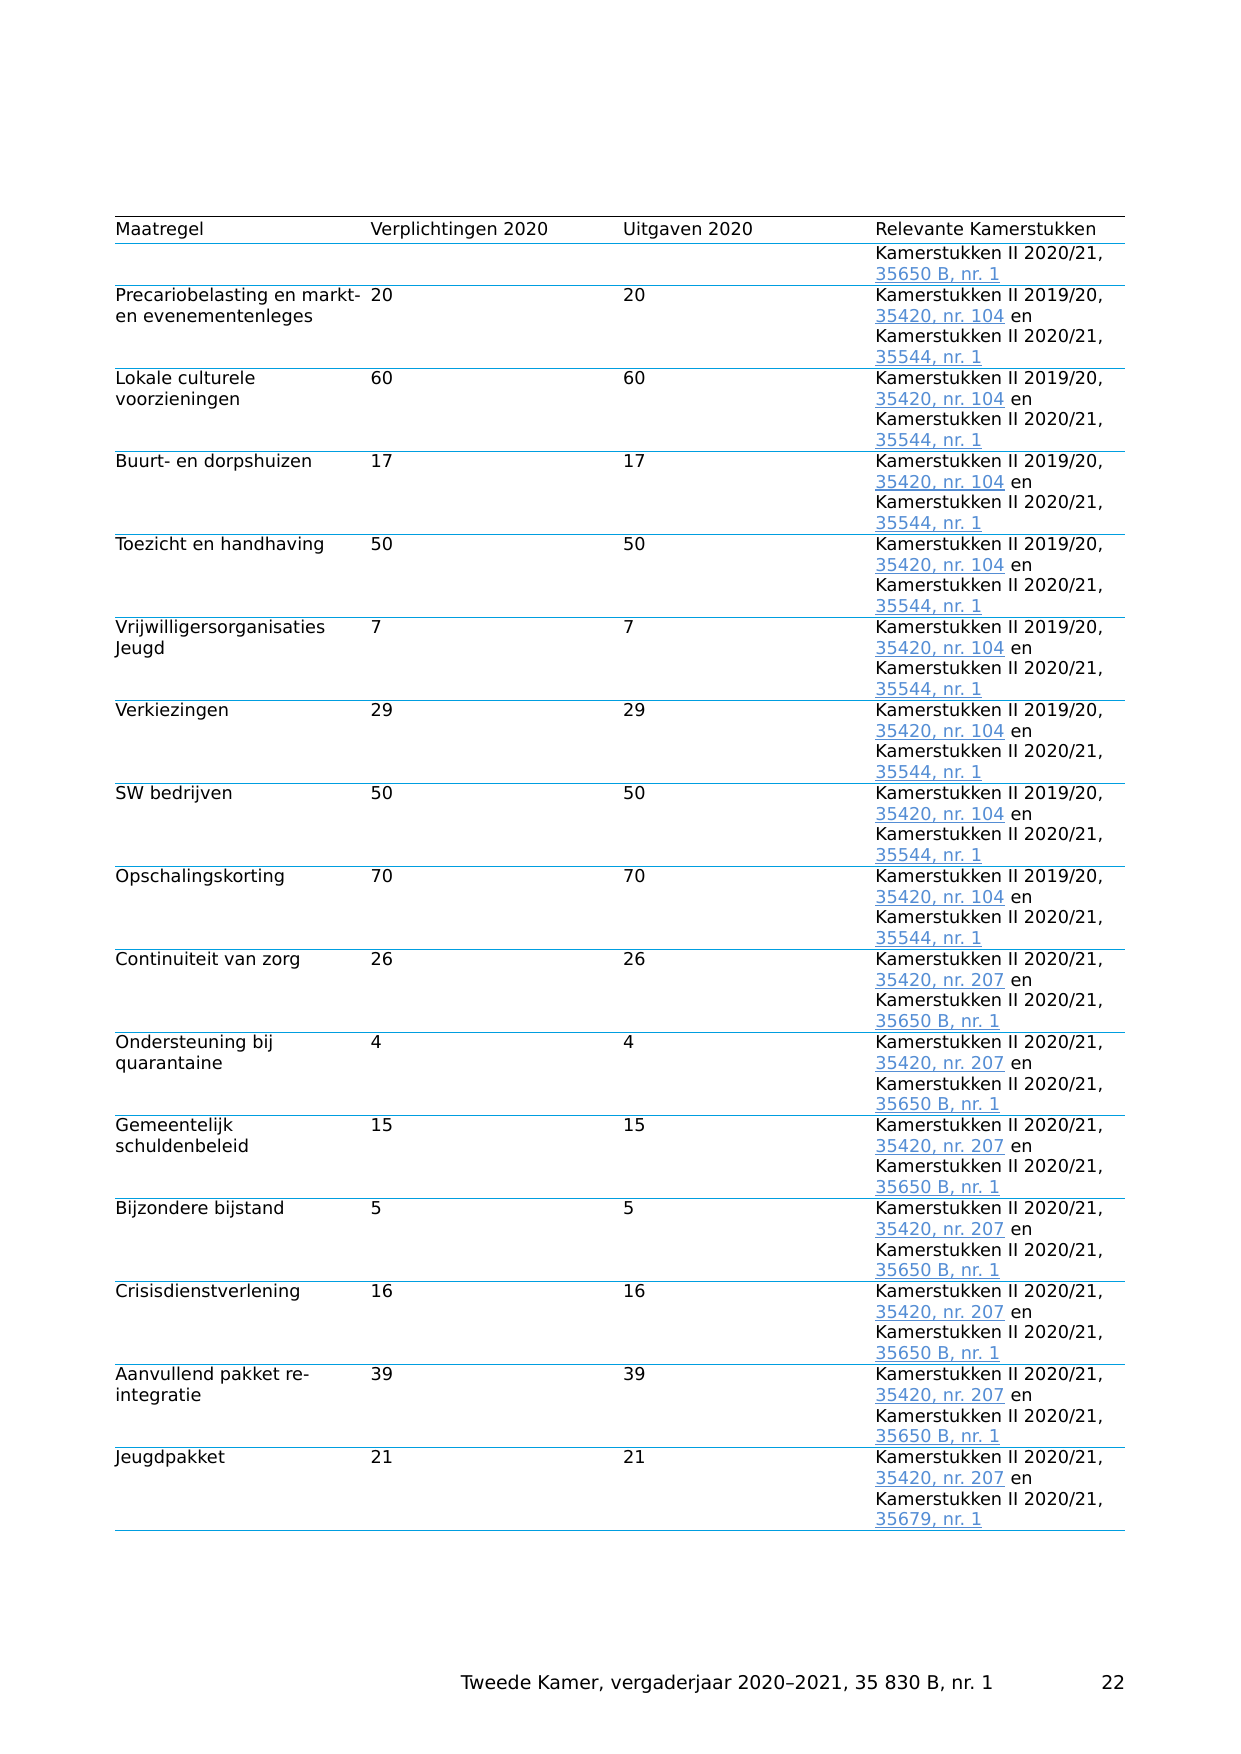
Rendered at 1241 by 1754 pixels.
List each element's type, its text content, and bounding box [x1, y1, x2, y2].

table_cell [620, 244, 872, 284]
table_cell Kamerstukken II 2019/20, 35420, nr. 104 en Kamerstukken II 2020/21, 35544, nr. 1 [872, 452, 1125, 533]
table_cell 50 [368, 784, 620, 866]
table_cell Jeugdpakket [115, 1448, 367, 1530]
table_cell 5 [620, 1199, 872, 1281]
table_cell Kamerstukken II 2020/21, 35420, nr. 207 en Kamerstukken II 2020/21, 35650 B, nr. 1 [872, 1199, 1125, 1281]
table_cell Kamerstukken II 2020/21, 35420, nr. 207 en Kamerstukken II 2020/21, 35650 B, nr. 1 [872, 1365, 1125, 1447]
table_cell Uitgaven 2020 [620, 217, 872, 243]
table_cell Toezicht en handhaving [115, 535, 367, 617]
table_cell 21 [368, 1448, 620, 1530]
table_cell 50 [368, 535, 620, 617]
table_cell Kamerstukken II 2019/20, 35420, nr. 104 en Kamerstukken II 2020/21, 35544, nr. 1 [872, 369, 1125, 451]
table_cell Crisisdienstverlening [115, 1282, 367, 1364]
table_cell Verkiezingen [115, 701, 367, 783]
table_cell 60 [620, 369, 872, 451]
table_cell 15 [620, 1116, 872, 1198]
table_cell Kamerstukken II 2020/21, 35650 B, nr. 1 [872, 244, 1125, 284]
table_cell 50 [620, 784, 872, 866]
table_cell Kamerstukken II 2019/20, 35420, nr. 104 en Kamerstukken II 2020/21, 35544, nr. 1 [872, 701, 1125, 783]
table_cell 26 [620, 950, 872, 1032]
table_cell 29 [620, 701, 872, 783]
table_cell 4 [368, 1033, 620, 1115]
table_cell Kamerstukken II 2019/20, 35420, nr. 104 en Kamerstukken II 2020/21, 35544, nr. 1 [872, 867, 1125, 949]
table_cell Verplichtingen 2020 [368, 217, 620, 243]
table_cell Maatregel [115, 217, 367, 243]
table_cell Kamerstukken II 2020/21, 35420, nr. 207 en Kamerstukken II 2020/21, 35650 B, nr. 1 [872, 1033, 1125, 1115]
table_cell SW bedrijven [115, 784, 367, 866]
table_cell Buurt- en dorpshuizen [115, 452, 367, 533]
table_cell Relevante Kamerstukken [872, 217, 1125, 243]
table_cell 16 [368, 1282, 620, 1364]
table_cell Kamerstukken II 2020/21, 35420, nr. 207 en Kamerstukken II 2020/21, 35650 B, nr. 1 [872, 950, 1125, 1032]
table_cell 50 [620, 535, 872, 617]
table_cell Precariobelasting en markt- en evenementenleges [115, 286, 367, 367]
table_cell 7 [368, 618, 620, 699]
table_cell 15 [368, 1116, 620, 1198]
table_cell [368, 244, 620, 284]
table_cell Kamerstukken II 2019/20, 35420, nr. 104 en Kamerstukken II 2020/21, 35544, nr. 1 [872, 784, 1125, 866]
table_cell 7 [620, 618, 872, 699]
table_cell 39 [368, 1365, 620, 1447]
table_cell Kamerstukken II 2020/21, 35420, nr. 207 en Kamerstukken II 2020/21, 35650 B, nr. 1 [872, 1116, 1125, 1198]
table_cell 17 [620, 452, 872, 533]
table_cell Opschalingskorting [115, 867, 367, 949]
table_cell 16 [620, 1282, 872, 1364]
table_cell 70 [620, 867, 872, 949]
table_header Tabel 8 Corona steunmaatregelen (bedragen x € 1 mln.) [115, 191, 1125, 216]
table_cell Kamerstukken II 2020/21, 35420, nr. 207 en Kamerstukken II 2020/21, 35650 B, nr. 1 [872, 1282, 1125, 1364]
table_cell Kamerstukken II 2019/20, 35420, nr. 104 en Kamerstukken II 2020/21, 35544, nr. 1 [872, 618, 1125, 699]
table_cell Vrijwilligersorganisaties Jeugd [115, 618, 367, 699]
table_cell 17 [368, 452, 620, 533]
table_cell 39 [620, 1365, 872, 1447]
table_cell Kamerstukken II 2019/20, 35420, nr. 104 en Kamerstukken II 2020/21, 35544, nr. 1 [872, 535, 1125, 617]
table_cell 60 [368, 369, 620, 451]
table_cell Kamerstukken II 2019/20, 35420, nr. 104 en Kamerstukken II 2020/21, 35544, nr. 1 [872, 286, 1125, 367]
table_cell Lokale culturele voorzieningen [115, 369, 367, 451]
table_cell 5 [368, 1199, 620, 1281]
table_cell 20 [620, 286, 872, 367]
table_cell Kamerstukken II 2020/21, 35420, nr. 207 en Kamerstukken II 2020/21, 35679, nr. 1 [872, 1448, 1125, 1530]
table_cell 21 [620, 1448, 872, 1530]
table_cell Bijzondere bijstand [115, 1199, 367, 1281]
table_cell 29 [368, 701, 620, 783]
table_cell Gemeentelijk schuldenbeleid [115, 1116, 367, 1198]
table_cell 20 [368, 286, 620, 367]
table_cell Continuiteit van zorg [115, 950, 367, 1032]
table_cell Ondersteuning bij quarantaine [115, 1033, 367, 1115]
table_cell 4 [620, 1033, 872, 1115]
table_cell [115, 244, 367, 284]
table_cell Aanvullend pakket re-integratie [115, 1365, 367, 1447]
table_cell 70 [368, 867, 620, 949]
table_cell 26 [368, 950, 620, 1032]
